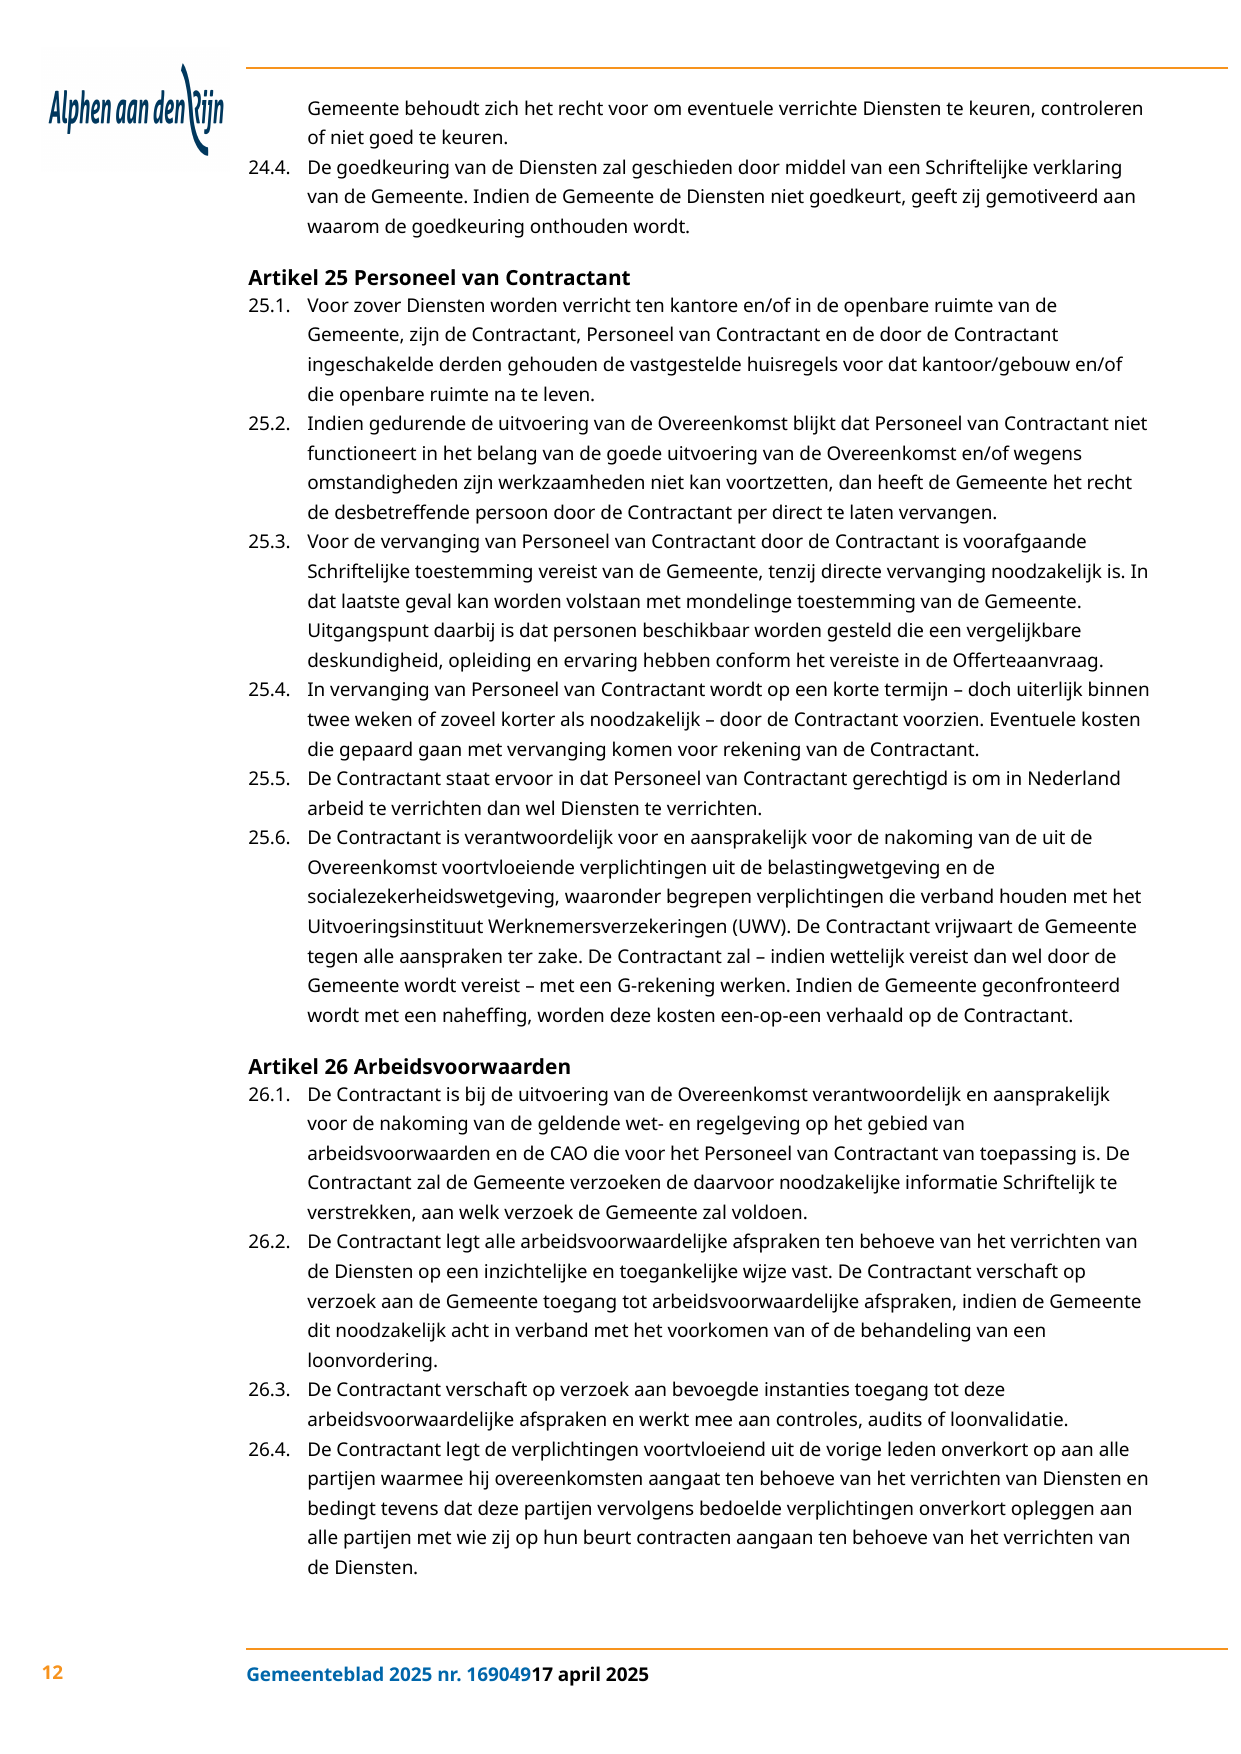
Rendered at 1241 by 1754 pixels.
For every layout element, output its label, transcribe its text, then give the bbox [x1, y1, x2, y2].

list De Contractant legt alle arbeidsvoorwaardelijke afspraken ten behoeve van het verrichten van de Diensten op een inzichtelijke en toegankelijke wijze vast. De Contractant verschaft op verzoek aan de Gemeente toegang tot arbeidsvoorwaardelijke afspraken, indien de Gemeente dit noodzakelijk acht in verband met het voorkomen van of de behandeling van een loonvordering. [248, 1229, 1152, 1373]
text Artikel 26 Arbeidsvoorwaarden [248, 1052, 1152, 1081]
list De Contractant is bij de uitvoering van de Overeenkomst verantwoordelijk en aansprakelijk voor de nakoming van de geldende wet- en regelgeving op het gebied van arbeidsvoorwaarden en de CAO die voor het Personeel van Contractant van toepassing is. De Contractant zal de Gemeente verzoeken de daarvoor noodzakelijke informatie Schriftelijk te verstrekken, aan welk verzoek de Gemeente zal voldoen. [248, 1081, 1152, 1225]
list Voor zover Diensten worden verricht ten kantore en/of in de openbare ruimte van de Gemeente, zijn de Contractant, Personeel van Contractant en de door de Contractant ingeschakelde derden gehouden de vastgestelde huisregels voor dat kantoor/gebouw en/of die openbare ruimte na te leven. [248, 292, 1152, 406]
list De goedkeuring van de Diensten zal geschieden door middel van een Schriftelijke verklaring van de Gemeente. Indien de Gemeente de Diensten niet goedkeurt, geeft zij gemotiveerd aan waarom de goedkeuring onthouden wordt. [248, 154, 1152, 239]
list Indien gedurende de uitvoering van de Overeenkomst blijkt dat Personeel van Contractant niet functioneert in het belang van de goede uitvoering van de Overeenkomst en/of wegens omstandigheden zijn werkzaamheden niet kan voortzetten, dan heeft de Gemeente het recht de desbetreffende persoon door de Contractant per direct te laten vervangen. [248, 410, 1152, 525]
list In vervanging van Personeel van Contractant wordt op een korte termijn – doch uiterlijk binnen twee weken of zoveel korter als noodzakelijk – door de Contractant voorzien. Eventuele kosten die gepaard gaan met vervanging komen voor rekening van de Contractant. [248, 677, 1152, 761]
list Gemeente behoudt zich het recht voor om eventuele verrichte Diensten te keuren, controleren of niet goed te keuren. [248, 95, 1152, 150]
picture [41, 47, 231, 172]
list De Contractant staat ervoor in dat Personeel van Contractant gerechtigd is om in Nederland arbeid te verrichten dan wel Diensten te verrichten. [248, 765, 1152, 821]
list De Contractant legt de verplichtingen voortvloeiend uit de vorige leden onverkort op aan alle partijen waarmee hij overeenkomsten aangaat ten behoeve van het verrichten van Diensten en bedingt tevens dat deze partijen vervolgens bedoelde verplichtingen onverkort opleggen aan alle partijen met wie zij op hun beurt contracten aangaan ten behoeve van het verrichten van de Diensten. [248, 1436, 1152, 1580]
list De Contractant is verantwoordelijk voor en aansprakelijk voor de nakoming van de uit de Overeenkomst voortvloeiende verplichtingen uit de belastingwetgeving en de socialezekerheidswetgeving, waaronder begrepen verplichtingen die verband houden met het Uitvoeringsinstituut Werknemersverzekeringen (UWV). De Contractant vrijwaart de Gemeente tegen alle aanspraken ter zake. De Contractant zal – indien wettelijk vereist dan wel door de Gemeente wordt vereist – met een G-rekening werken. Indien de Gemeente geconfronteerd wordt met een naheffing, worden deze kosten een-op-een verhaald op de Contractant. [248, 824, 1152, 1028]
list Voor de vervanging van Personeel van Contractant door de Contractant is voorafgaande Schriftelijke toestemming vereist van de Gemeente, tenzij directe vervanging noodzakelijk is. In dat laatste geval kan worden volstaan met mondelinge toestemming van de Gemeente. Uitgangspunt daarbij is dat personen beschikbaar worden gesteld die een vergelijkbare deskundigheid, opleiding en ervaring hebben conform het vereiste in de Offerteaanvraag. [248, 529, 1152, 673]
text Artikel 25 Personeel van Contractant [248, 263, 1152, 292]
list De Contractant verschaft op verzoek aan bevoegde instanties toegang tot deze arbeidsvoorwaardelijke afspraken en werkt mee aan controles, audits of loonvalidatie. [248, 1377, 1152, 1432]
